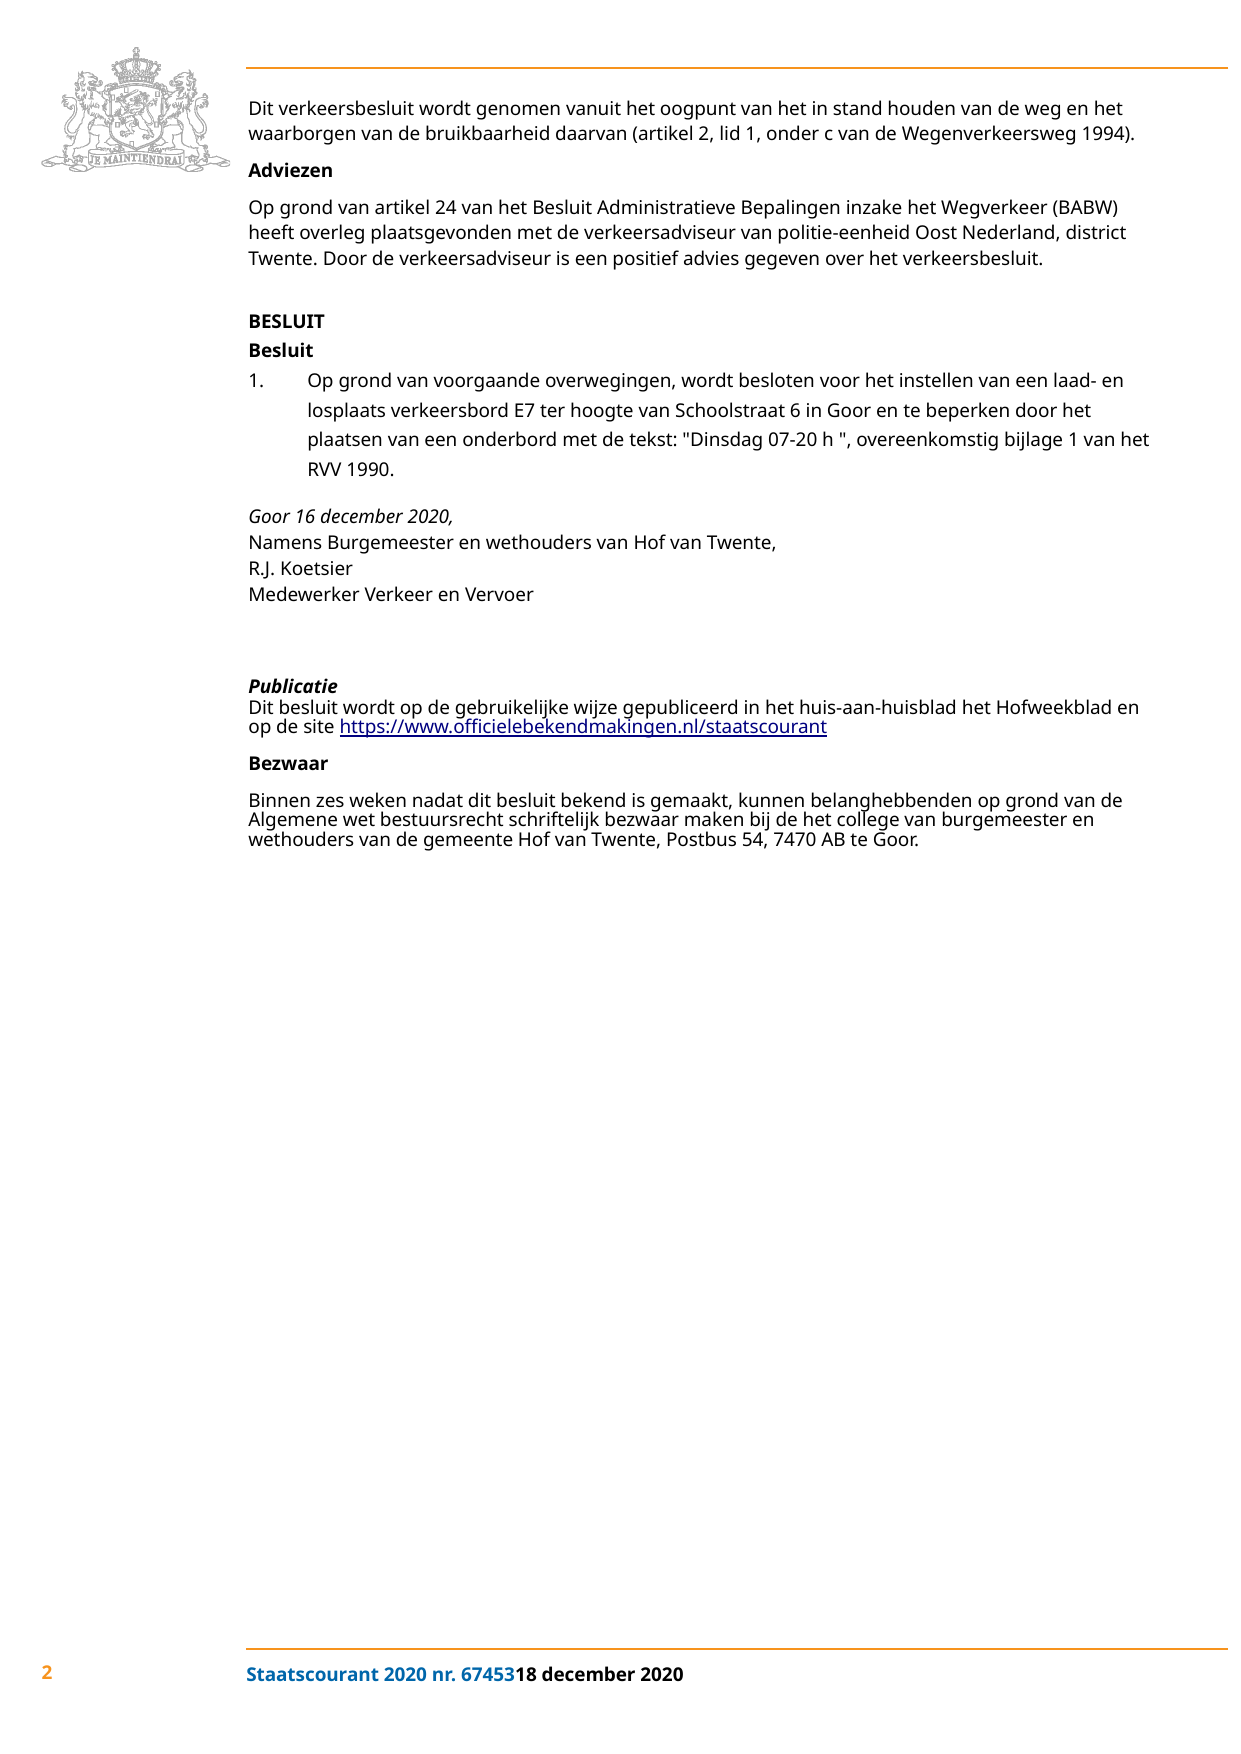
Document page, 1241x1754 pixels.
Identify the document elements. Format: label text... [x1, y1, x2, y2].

picture [41, 47, 231, 172]
text Binnen zes weken nadat dit besluit bekend is gemaakt, kunnen belanghebbenden op grond van de Algemene wet bestuursrecht schriftelijk bezwaar maken bij de het college van burgemeester en wethouders van de gemeente Hof van Twente, Postbus 54, 7470 AB te Goor. [248, 792, 1152, 850]
text Namens Burgemeester en wethouders van Hof van Twente, [248, 529, 1152, 555]
list Op grond van voorgaande overwegingen, wordt besloten voor het instellen van een laad- en losplaats verkeersbord E7 ter hoogte van Schoolstraat 6 in Goor en te beperken door het plaatsen van een onderbord met de tekst: "Dinsdag 07-20 h ", overeenkomstig bijlage 1 van het RVV 1990. [248, 367, 1152, 482]
text Medewerker Verkeer en Vervoer [248, 581, 1152, 607]
text Publicatie [248, 673, 1152, 699]
text Dit verkeersbesluit wordt genomen vanuit het oogpunt van het in stand houden van de weg en het waarborgen van de bruikbaarheid daarvan (artikel 2, lid 1, onder c van de Wegenverkeersweg 1994). [248, 95, 1152, 146]
text Dit besluit wordt op de gebruikelijke wijze gepubliceerd in het huis-aan-huisblad het Hofweekblad en op de site https://www.officielebekendmakingen.nl/staatscourant [248, 699, 1152, 737]
text Besluit [248, 338, 1152, 363]
text Bezwaar [248, 755, 1152, 774]
text Adviezen [248, 157, 1152, 183]
text Op grond van artikel 24 van het Besluit Administratieve Bepalingen inzake het Wegverkeer (BABW) heeft overleg plaatsgevonden met de verkeersadviseur van politie-eenheid Oost Nederland, district Twente. Door de verkeersadviseur is een positief advies gegeven over het verkeersbesluit. [248, 194, 1152, 271]
text BESLUIT [248, 308, 1152, 334]
text R.J. Koetsier [248, 555, 1152, 581]
text Goor 16 december 2020, [248, 504, 1152, 529]
